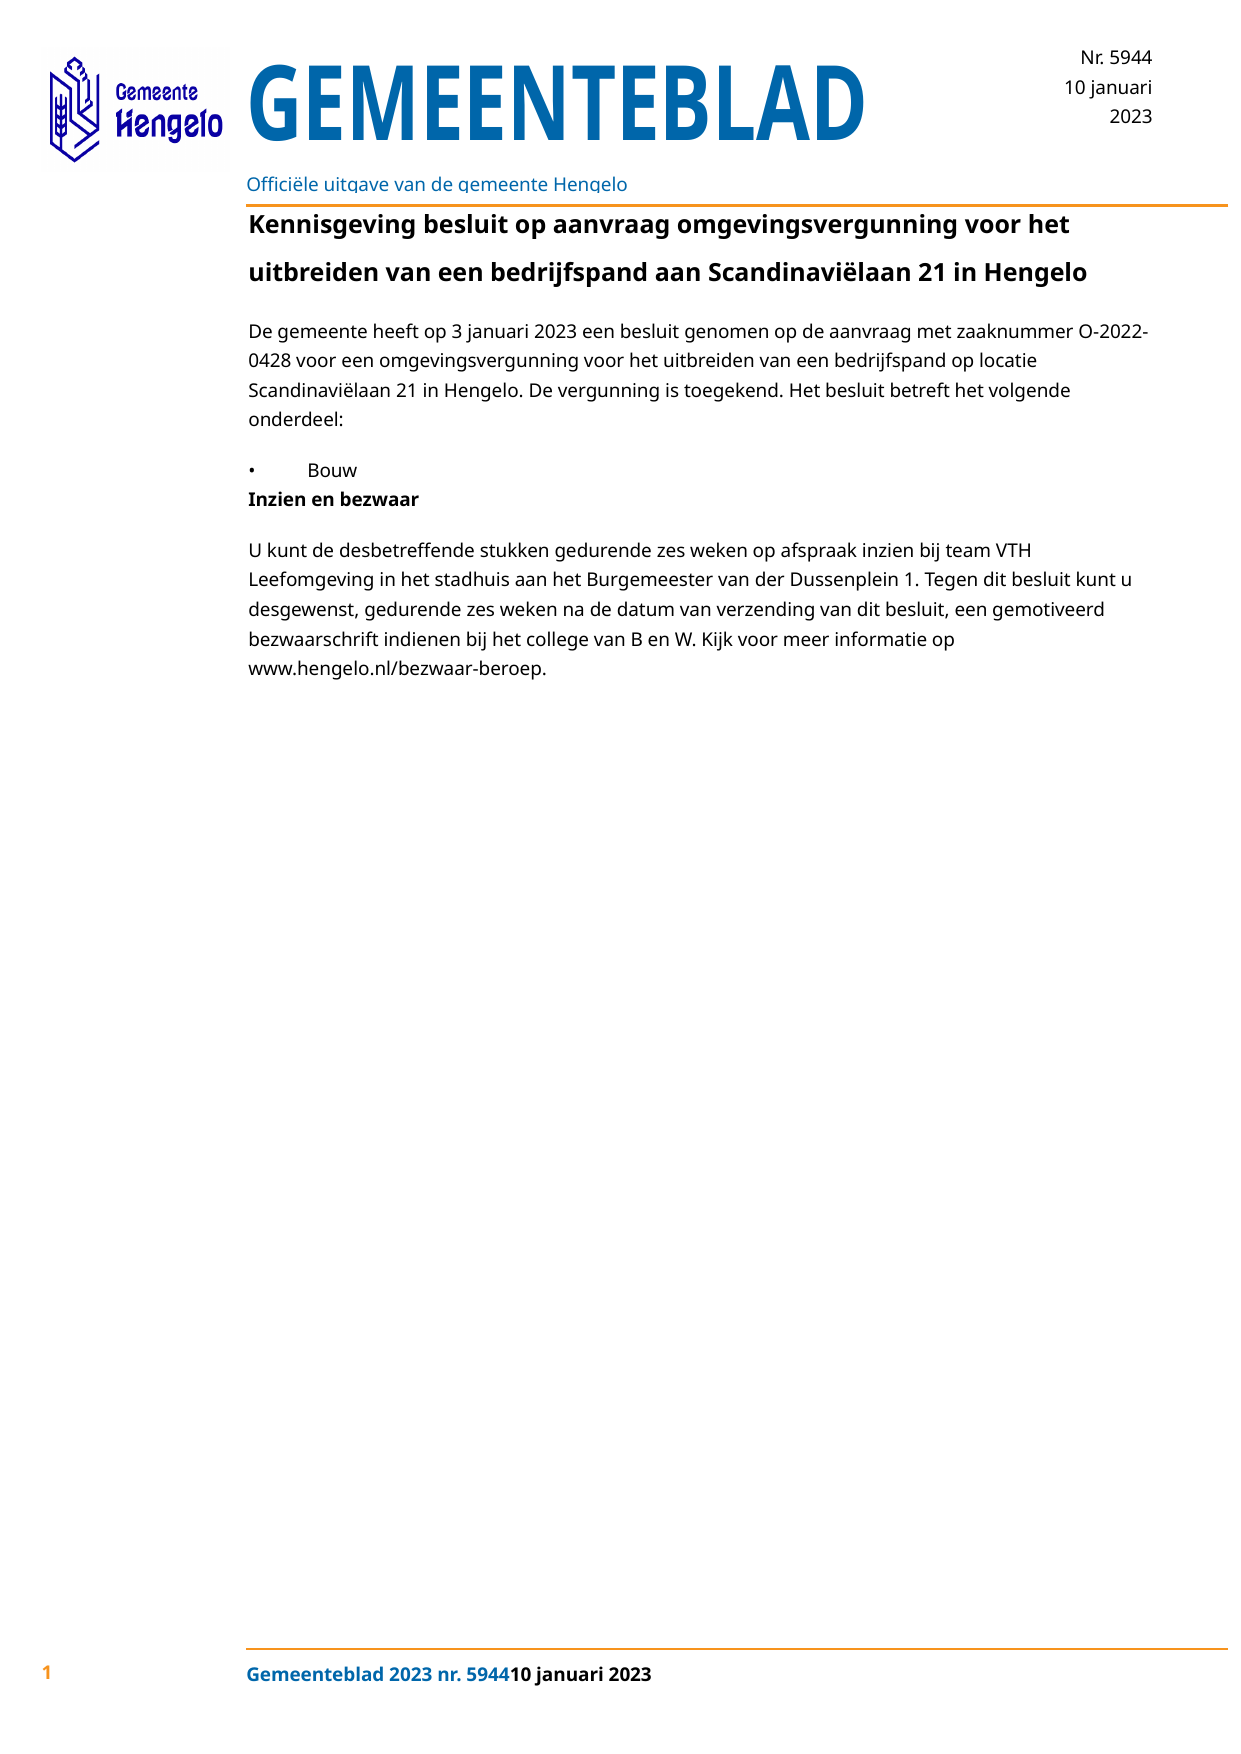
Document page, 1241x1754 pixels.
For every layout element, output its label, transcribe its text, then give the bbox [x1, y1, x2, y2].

text Inzien en bezwaar [248, 487, 1152, 512]
picture [41, 47, 231, 172]
text De gemeente heeft op 3 januari 2023 een besluit genomen op de aanvraag met zaaknummer O-2022-0428 voor een omgevingsvergunning voor het uitbreiden van een bedrijfspand op locatie Scandinaviëlaan 21 in Hengelo. De vergunning is toegekend. Het besluit betreft het volgende onderdeel: [248, 318, 1152, 432]
text U kunt de desbetreffende stukken gedurende zes weken op afspraak inzien bij team VTH Leefomgeving in het stadhuis aan het Burgemeester van der Dussenplein 1. Tegen dit besluit kunt u desgewenst, gedurende zes weken na de datum van verzending van dit besluit, een gemotiveerd bezwaarschrift indienen bij het college van B en W. Kijk voor meer informatie op www.hengelo.nl/bezwaar-beroep. [248, 537, 1152, 681]
list Bouw [248, 457, 1152, 483]
text Kennisgeving besluit op aanvraag omgevingsvergunning voor het uitbreiden van een bedrijfspand aan Scandinaviëlaan 21 in Hengelo [248, 207, 1152, 288]
